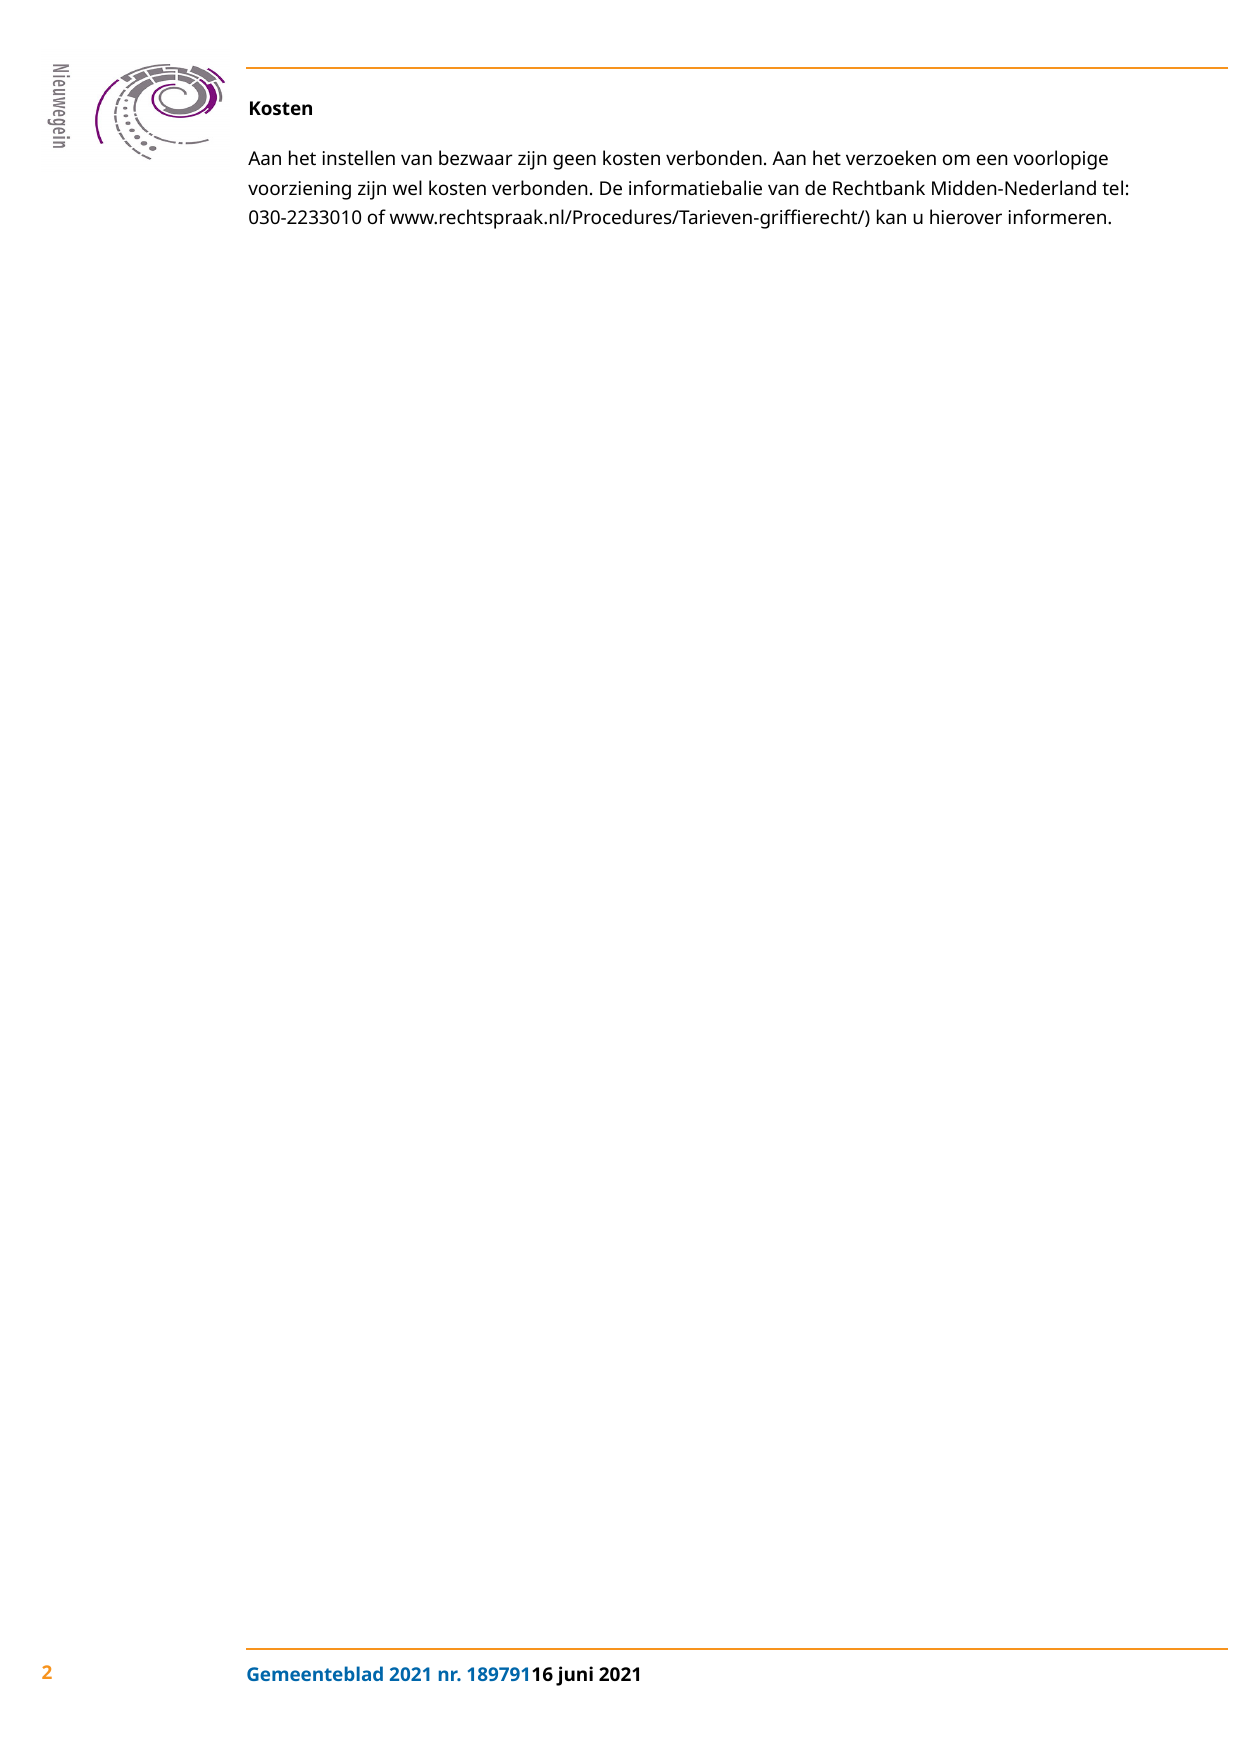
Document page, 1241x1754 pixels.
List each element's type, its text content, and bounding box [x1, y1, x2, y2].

picture [41, 47, 231, 172]
text Aan het instellen van bezwaar zijn geen kosten verbonden. Aan het verzoeken om een voorlopige voorziening zijn wel kosten verbonden. De informatiebalie van de Rechtbank Midden-Nederland tel: 030-2233010 of www.rechtspraak.nl/Procedures/Tarieven-griffierecht/) kan u hierover informeren. [248, 145, 1152, 230]
text Kosten [248, 95, 1152, 121]
